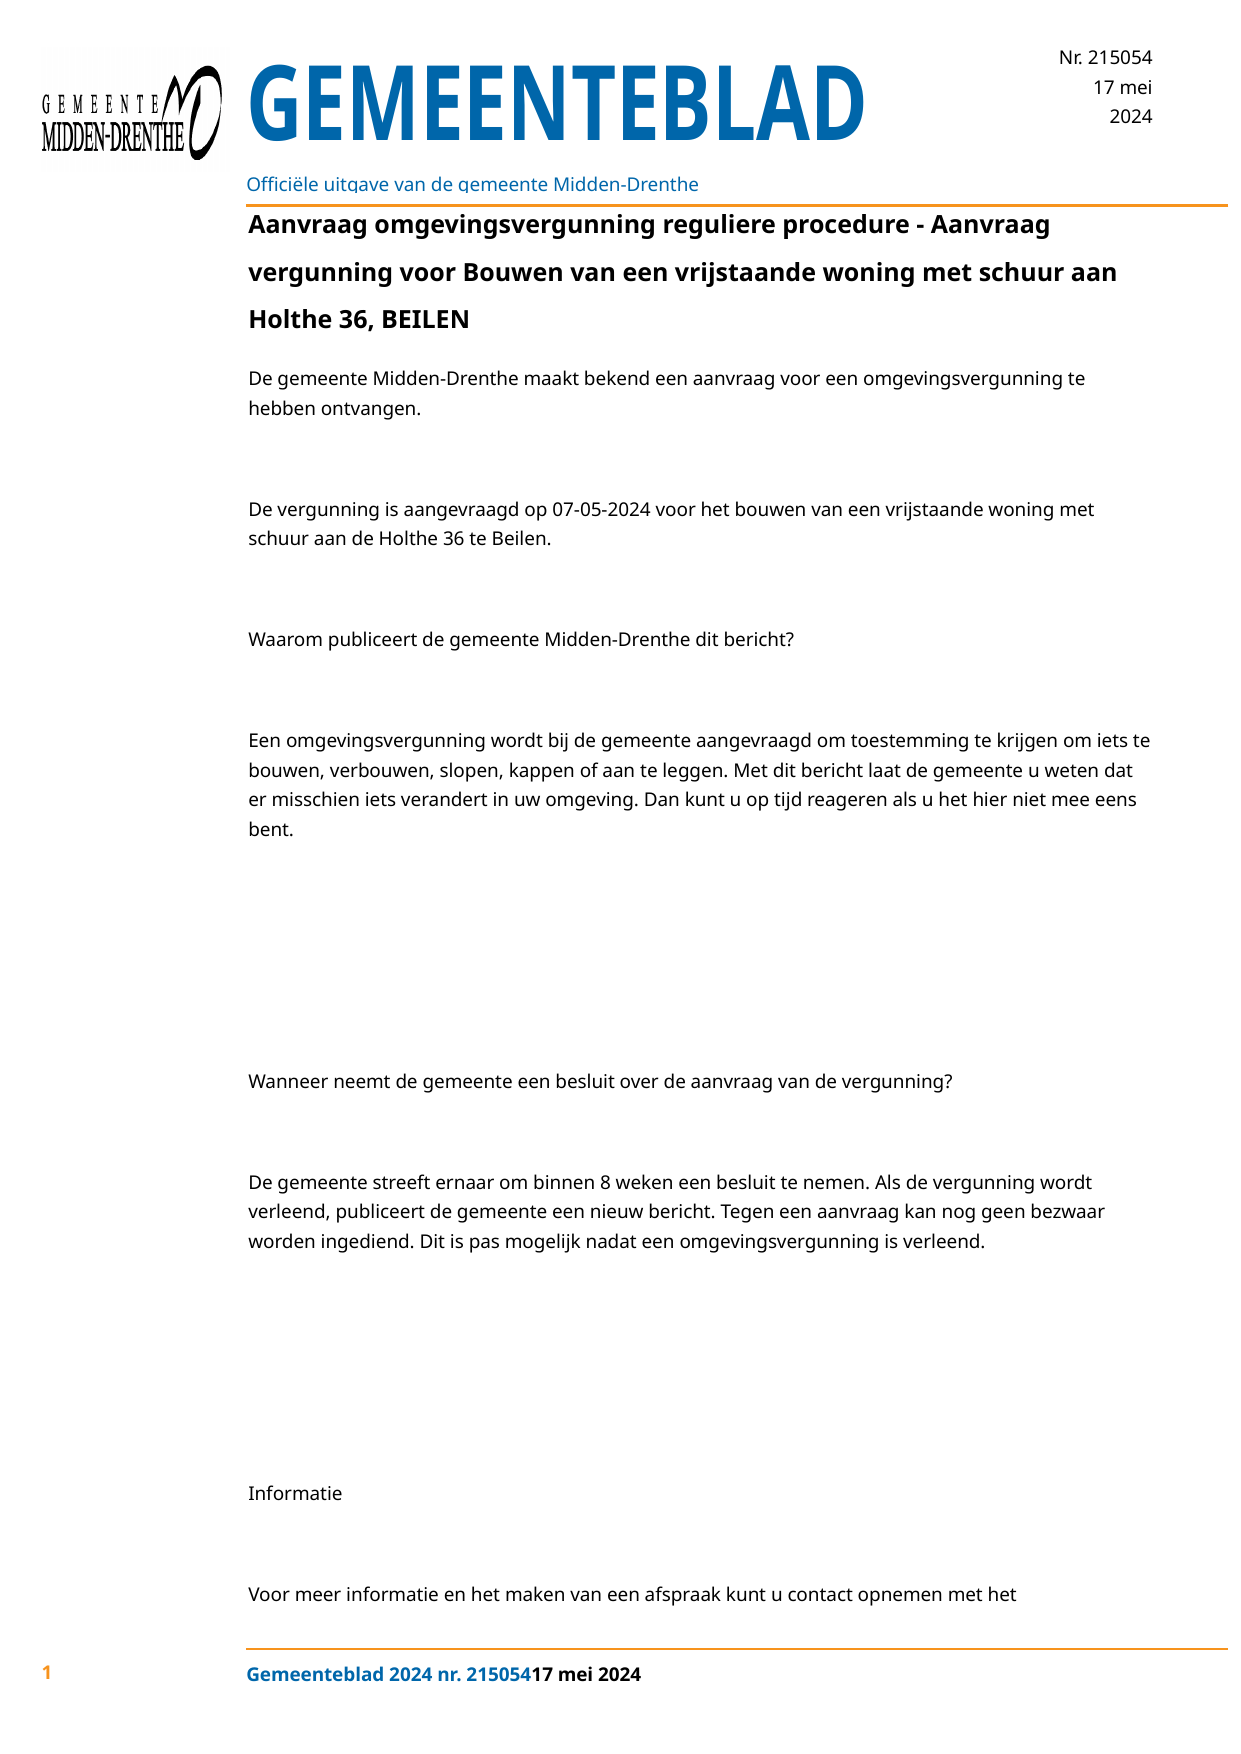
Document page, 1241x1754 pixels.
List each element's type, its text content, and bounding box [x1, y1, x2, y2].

picture [41, 47, 231, 172]
text De gemeente streeft ernaar om binnen 8 weken een besluit te nemen. Als de vergunning wordt verleend, publiceert de gemeente een nieuw bericht. Tegen een aanvraag kan nog geen bezwaar worden ingediend. Dit is pas mogelijk nadat een omgevingsvergunning is verleend. [248, 1169, 1152, 1254]
text Aanvraag omgevingsvergunning reguliere procedure - Aanvraag vergunning voor Bouwen van een vrijstaande woning met schuur aan Holthe 36, BEILEN [248, 207, 1152, 336]
text Wanneer neemt de gemeente een besluit over de aanvraag van de vergunning? [248, 1068, 1152, 1094]
text De vergunning is aangevraagd op 07-05-2024 voor het bouwen van een vrijstaande woning met schuur aan de Holthe 36 te Beilen. [248, 496, 1152, 551]
text Een omgevingsvergunning wordt bij de gemeente aangevraagd om toestemming te krijgen om iets te bouwen, verbouwen, slopen, kappen of aan te leggen. Met dit bericht laat de gemeente u weten dat er misschien iets verandert in uw omgeving. Dan kunt u op tijd reageren als u het hier niet mee eens bent. [248, 727, 1152, 842]
text Informatie [248, 1480, 1152, 1506]
text De gemeente Midden-Drenthe maakt bekend een aanvraag voor een omgevingsvergunning te hebben ontvangen. [248, 366, 1152, 421]
text Waarom publiceert de gemeente Midden-Drenthe dit bericht? [248, 626, 1152, 652]
text Voor meer informatie en het maken van een afspraak kunt u contact opnemen met het [248, 1581, 1152, 1607]
